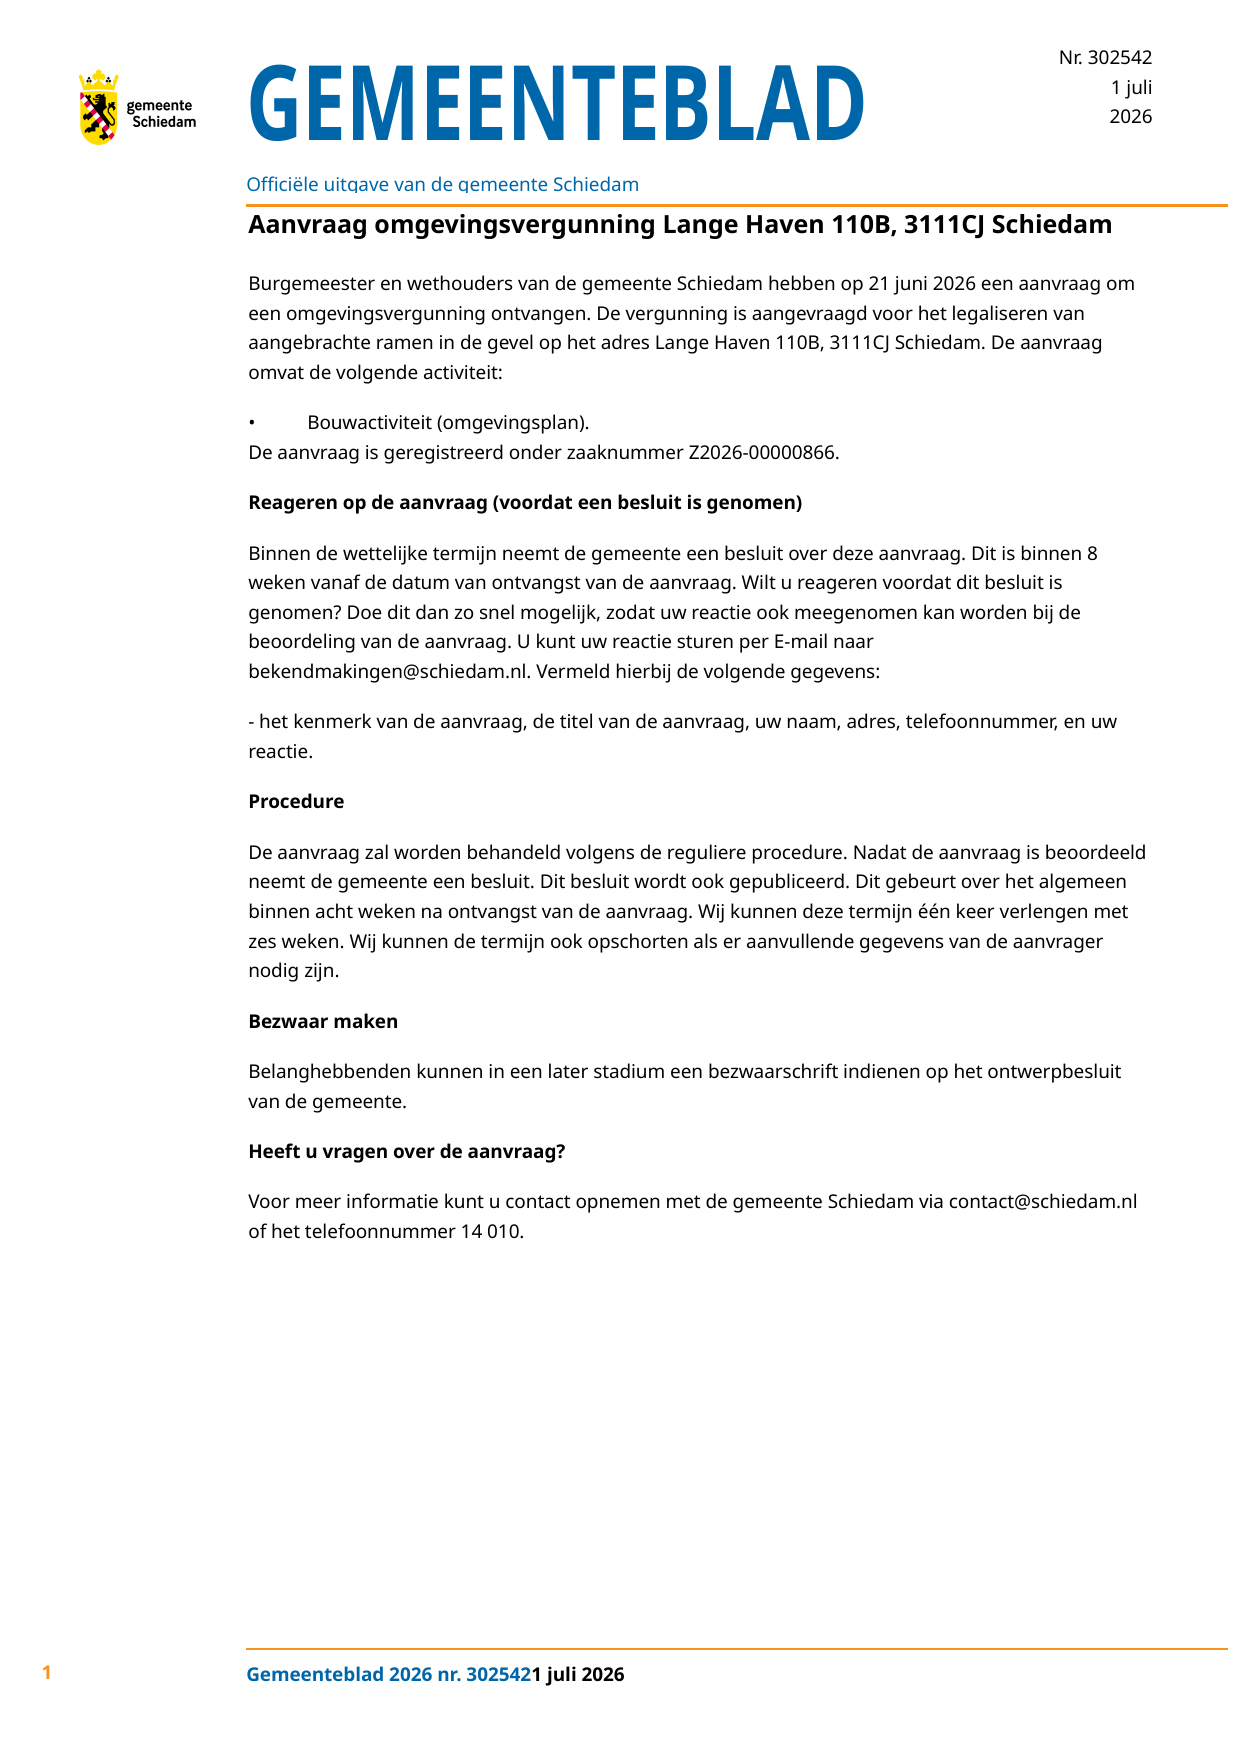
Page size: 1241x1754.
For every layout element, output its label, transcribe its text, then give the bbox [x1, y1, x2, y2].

text Procedure [248, 789, 1152, 814]
text Burgemeester en wethouders van de gemeente Schiedam hebben op 21 juni 2026 een aanvraag om een omgevingsvergunning ontvangen. De vergunning is aangevraagd voor het legaliseren van aangebrachte ramen in de gevel op het adres Lange Haven 110B, 3111CJ Schiedam. De aanvraag omvat de volgende activiteit: [248, 270, 1152, 385]
text Binnen de wettelijke termijn neemt de gemeente een besluit over deze aanvraag. Dit is binnen 8 weken vanaf de datum van ontvangst van de aanvraag. Wilt u reageren voordat dit besluit is genomen? Doe dit dan zo snel mogelijk, zodat uw reactie ook meegenomen kan worden bij de beoordeling van de aanvraag. U kunt uw reactie sturen per E-mail naar bekendmakingen@schiedam.nl. Vermeld hierbij de volgende gegevens: [248, 540, 1152, 684]
list Bouwactiviteit (omgevingsplan). [248, 409, 1152, 435]
text Aanvraag omgevingsvergunning Lange Haven 110B, 3111CJ Schiedam [248, 207, 1152, 241]
picture [41, 47, 231, 172]
text Reageren op de aanvraag (voordat een besluit is genomen) [248, 489, 1152, 515]
text De aanvraag zal worden behandeld volgens de reguliere procedure. Nadat de aanvraag is beoordeeld neemt de gemeente een besluit. Dit besluit wordt ook gepubliceerd. Dit gebeurt over het algemeen binnen acht weken na ontvangst van de aanvraag. Wij kunnen deze termijn één keer verlengen met zes weken. Wij kunnen de termijn ook opschorten als er aanvullende gegevens van de aanvrager nodig zijn. [248, 839, 1152, 983]
text Heeft u vragen over de aanvraag? [248, 1138, 1152, 1164]
text De aanvraag is geregistreerd onder zaaknummer Z2026-00000866. [248, 439, 1152, 465]
text Bezwaar maken [248, 1008, 1152, 1033]
text - het kenmerk van de aanvraag, de titel van de aanvraag, uw naam, adres, telefoonnummer, en uw reactie. [248, 709, 1152, 764]
text Belanghebbenden kunnen in een later stadium een bezwaarschrift indienen op het ontwerpbesluit van de gemeente. [248, 1058, 1152, 1113]
text Voor meer informatie kunt u contact opnemen met de gemeente Schiedam via contact@schiedam.nl of het telefoonnummer 14 010. [248, 1189, 1152, 1244]
